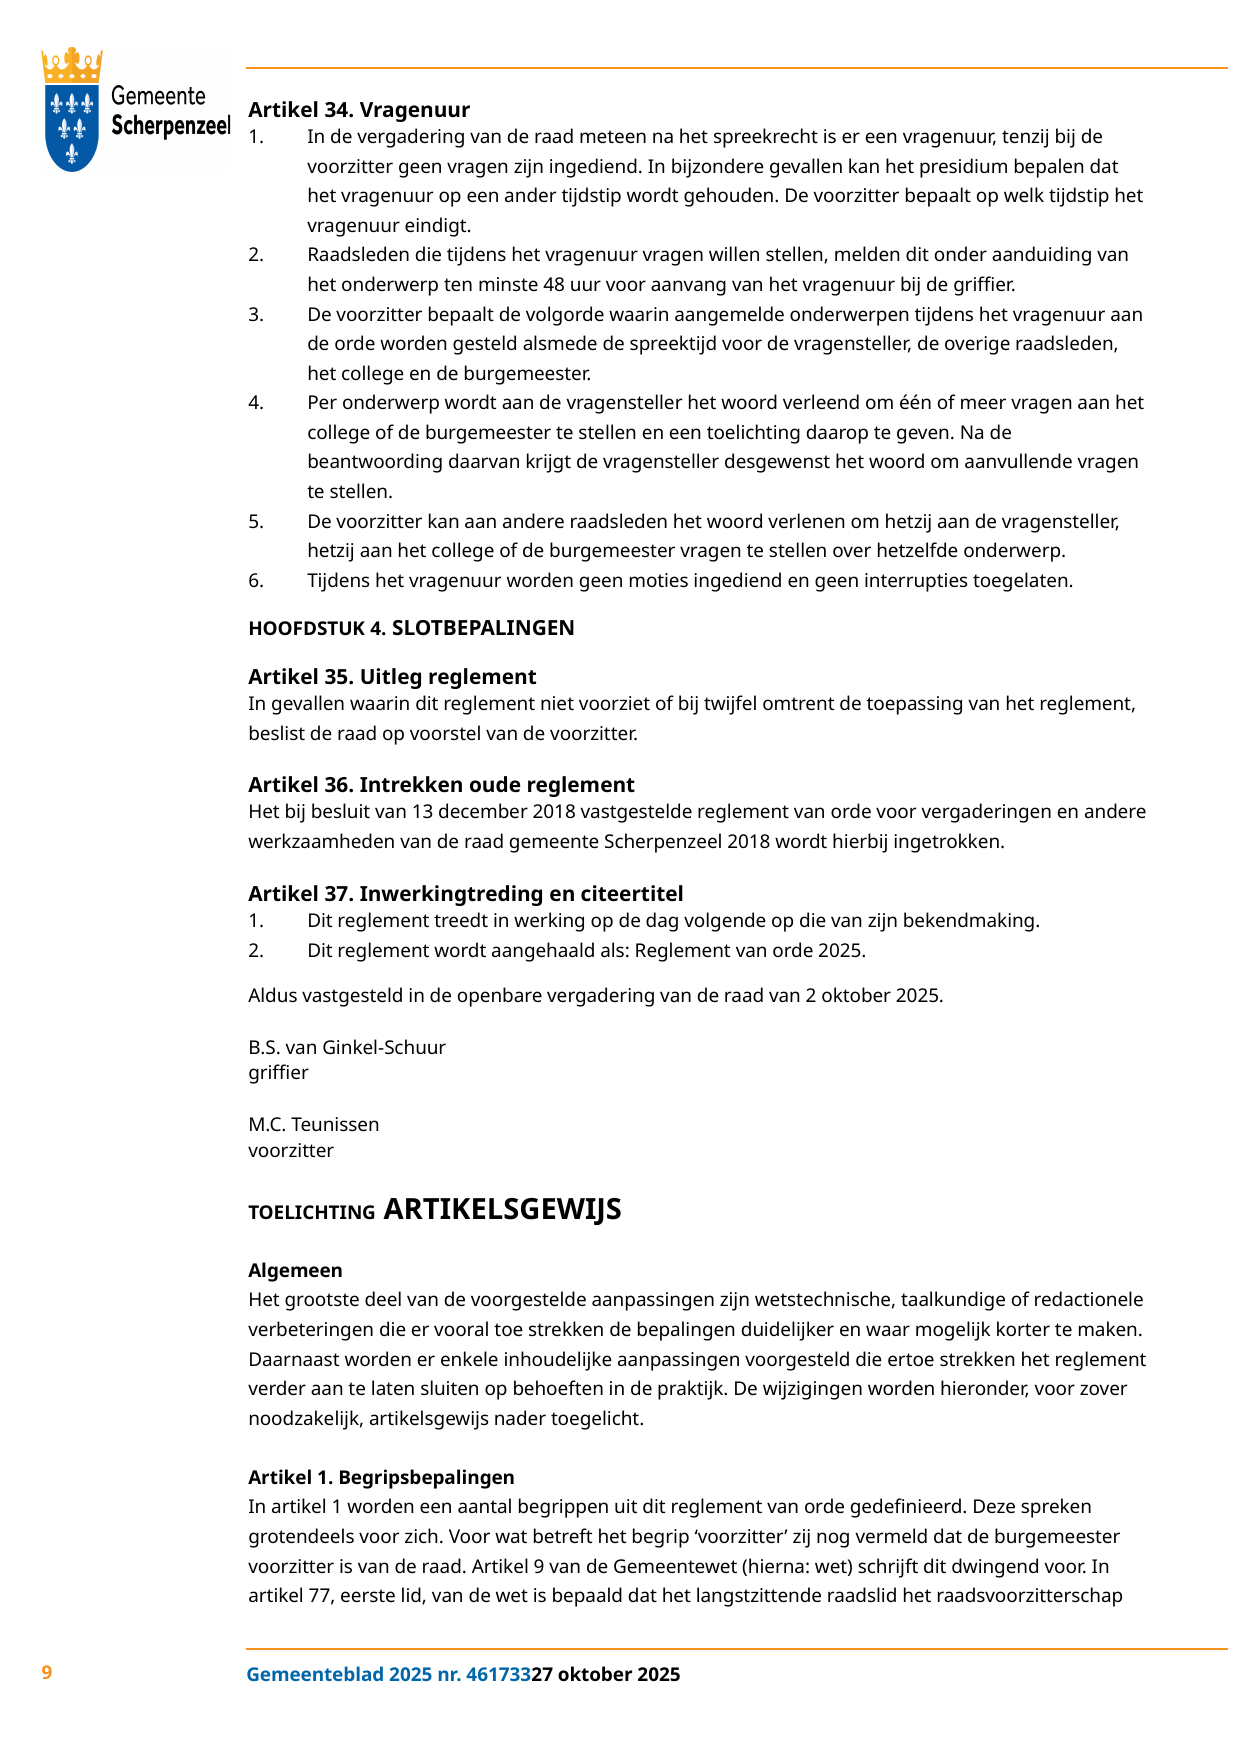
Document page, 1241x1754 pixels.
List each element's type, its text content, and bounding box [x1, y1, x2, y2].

text Artikel 1. Begripsbepalingen [248, 1464, 1152, 1490]
list De voorzitter kan aan andere raadsleden het woord verlenen om hetzij aan de vragensteller, hetzij aan het college of de burgemeester vragen te stellen over hetzelfde onderwerp. [248, 508, 1152, 563]
text HOOFDSTUK 4. SLOTBEPALINGEN [248, 613, 1152, 641]
text In gevallen waarin dit reglement niet voorziet of bij twijfel omtrent de toepassing van het reglement, beslist de raad op voorstel van de voorzitter. [248, 690, 1152, 746]
list De voorzitter bepaalt de volgorde waarin aangemelde onderwerpen tijdens het vragenuur aan de orde worden gesteld alsmede de spreektijd voor de vragensteller, de overige raadsleden, het college en de burgemeester. [248, 301, 1152, 386]
list Raadsleden die tijdens het vragenuur vragen willen stellen, melden dit onder aanduiding van het onderwerp ten minste 48 uur voor aanvang van het vragenuur bij de griffier. [248, 242, 1152, 297]
picture [41, 47, 231, 172]
text voorzitter [248, 1137, 1152, 1162]
text Artikel 34. Vragenuur [248, 95, 1152, 123]
list Tijdens het vragenuur worden geen moties ingediend en geen interrupties toegelaten. [248, 567, 1152, 593]
text Het grootste deel van de voorgestelde aanpassingen zijn wetstechnische, taalkundige of redactionele verbeteringen die er vooral toe strekken de bepalingen duidelijker en waar mogelijk korter te maken. Daarnaast worden er enkele inhoudelijke aanpassingen voorgesteld die ertoe strekken het reglement verder aan te laten sluiten op behoeften in de praktijk. De wijzigingen worden hieronder, voor zover noodzakelijk, artikelsgewijs nader toegelicht. [248, 1287, 1152, 1431]
text Aldus vastgesteld in de openbare vergadering van de raad van 2 oktober 2025. [248, 982, 1152, 1008]
list Dit reglement treedt in werking op de dag volgende op die van zijn bekendmaking. [248, 907, 1152, 933]
list In de vergadering van de raad meteen na het spreekrecht is er een vragenuur, tenzij bij de voorzitter geen vragen zijn ingediend. In bijzondere gevallen kan het presidium bepalen dat het vragenuur op een ander tijdstip wordt gehouden. De voorzitter bepaalt op welk tijdstip het vragenuur eindigt. [248, 123, 1152, 238]
text Het bij besluit van 13 december 2018 vastgestelde reglement van orde voor vergaderingen en andere werkzaamheden van de raad gemeente Scherpenzeel 2018 wordt hierbij ingetrokken. [248, 799, 1152, 854]
text Artikel 35. Uitleg reglement [248, 662, 1152, 690]
list Dit reglement wordt aangehaald als: Reglement van orde 2025. [248, 937, 1152, 962]
text TOELICHTING ARTIKELSGEWIJS [248, 1188, 1152, 1228]
text B.S. van Ginkel-Schuur [248, 1034, 1152, 1059]
text Artikel 36. Intrekken oude reglement [248, 770, 1152, 799]
list Per onderwerp wordt aan de vragensteller het woord verleend om één of meer vragen aan het college of de burgemeester te stellen en een toelichting daarop te geven. Na de beantwoording daarvan krijgt de vragensteller desgewenst het woord om aanvullende vragen te stellen. [248, 389, 1152, 504]
text Algemeen [248, 1257, 1152, 1283]
text griffier [248, 1059, 1152, 1085]
text In artikel 1 worden een aantal begrippen uit dit reglement van orde gedefinieerd. Deze spreken grotendeels voor zich. Voor wat betreft het begrip ‘voorzitter’ zij nog vermeld dat de burgemeester voorzitter is van de raad. Artikel 9 van de Gemeentewet (hierna: wet) schrijft dit dwingend voor. In artikel 77, eerste lid, van de wet is bepaald dat het langstzittende raadslid het raadsvoorzitterschap [248, 1494, 1152, 1608]
text M.C. Teunissen [248, 1111, 1152, 1137]
text Artikel 37. Inwerkingtreding en citeertitel [248, 879, 1152, 907]
